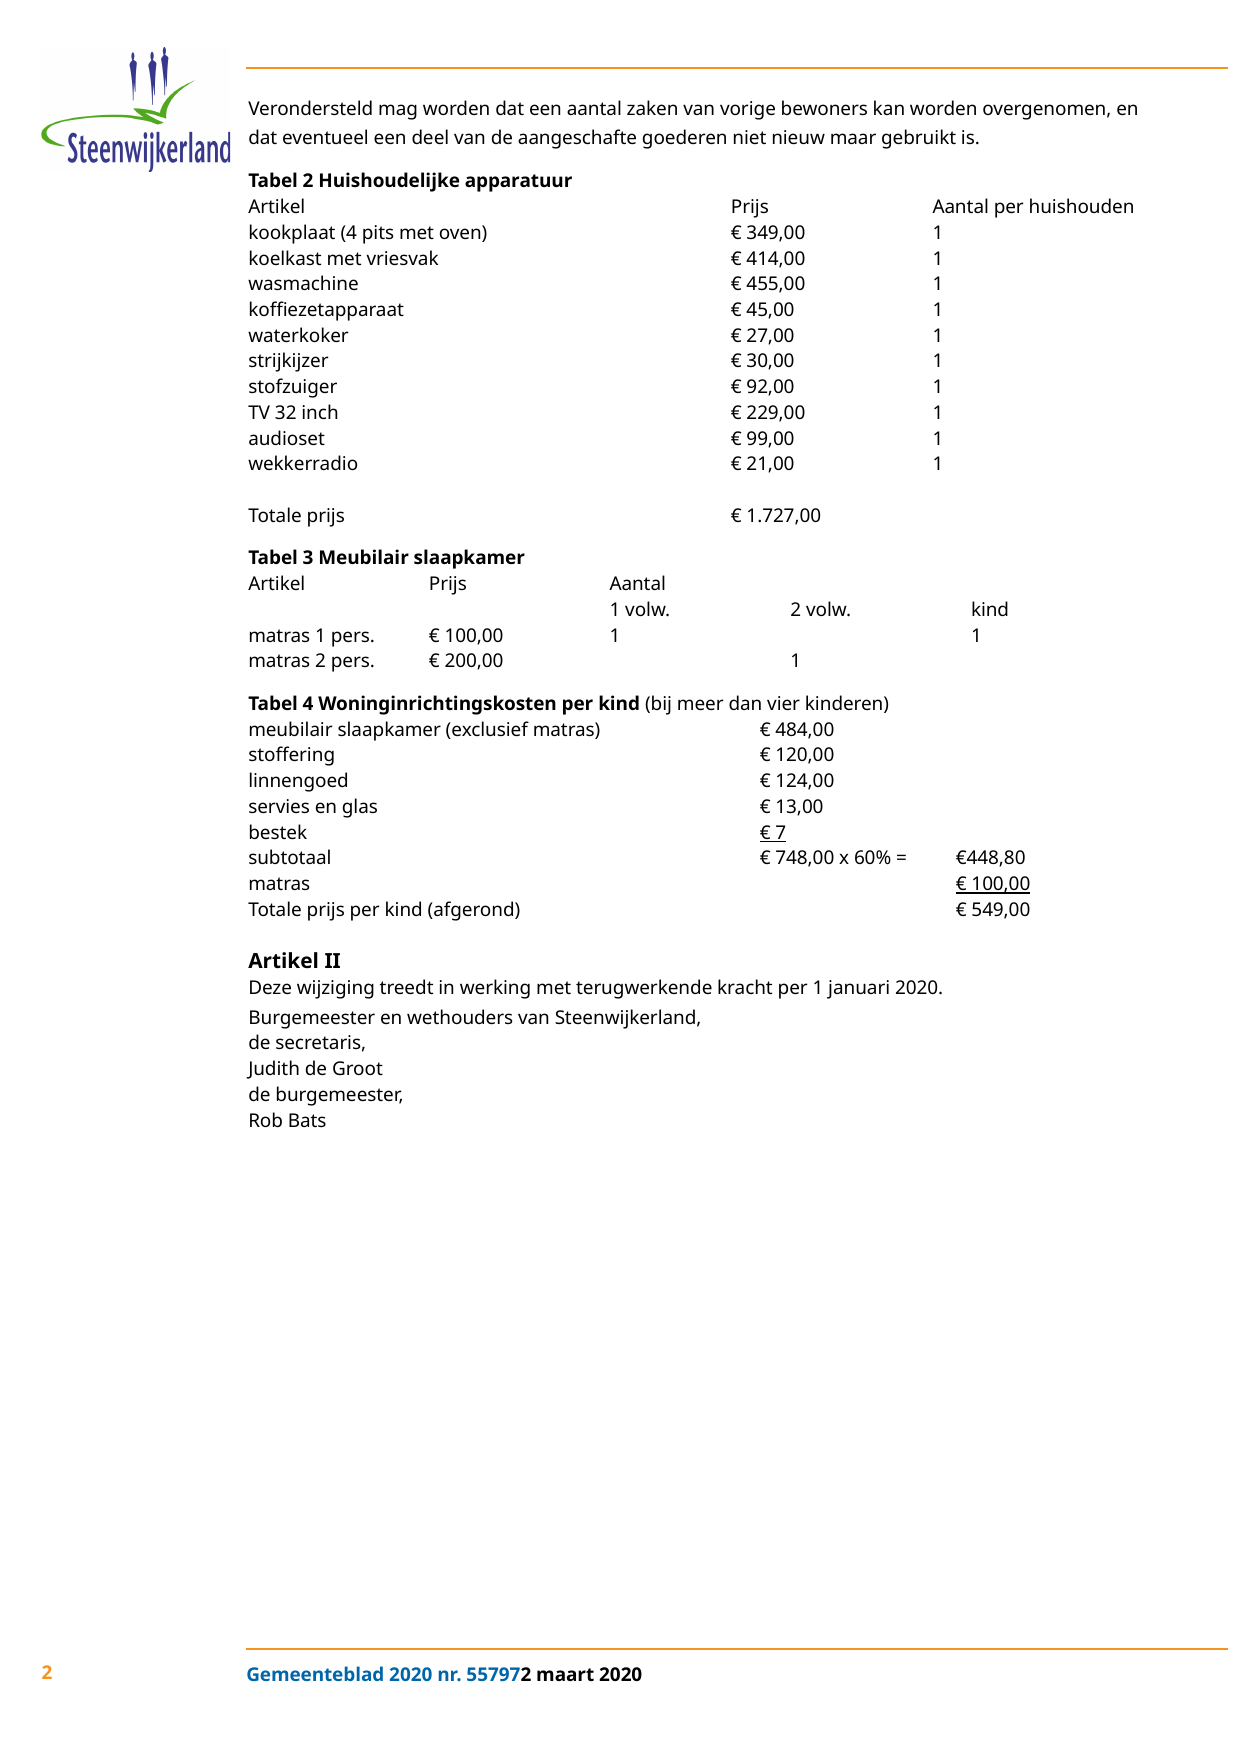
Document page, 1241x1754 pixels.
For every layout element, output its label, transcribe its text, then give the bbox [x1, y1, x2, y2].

table_cell € 414,00 [731, 245, 932, 271]
table_cell 1 volw. [609, 596, 790, 622]
table_cell [956, 742, 1152, 767]
table_cell [932, 502, 1152, 528]
table_cell TV 32 inch [248, 399, 731, 425]
table_cell [760, 870, 956, 896]
table_cell € 120,00 [760, 742, 956, 767]
table_cell 1 [790, 648, 971, 673]
table_cell € 748,00 x 60% = [760, 845, 956, 870]
table_header [956, 716, 1152, 742]
table_cell subtotaal [248, 845, 759, 870]
table_cell [956, 819, 1152, 844]
table_cell 1 [932, 219, 1152, 245]
table_cell € 13,00 [760, 793, 956, 819]
table_cell € 27,00 [731, 322, 932, 348]
table_header Artikel [248, 570, 429, 622]
text Deze wijziging treedt in werking met terugwerkende kracht per 1 januari 2020. [248, 974, 1152, 1000]
table_cell € 229,00 [731, 399, 932, 425]
table_cell [248, 476, 731, 502]
table_cell [956, 793, 1152, 819]
table_cell € 45,00 [731, 296, 932, 322]
table_cell 1 [932, 451, 1152, 476]
table_cell Totale prijs per kind (afgerond) [248, 896, 759, 922]
table_cell € 100,00 [429, 622, 609, 648]
table_cell koelkast met vriesvak [248, 245, 731, 271]
table_cell [609, 648, 790, 673]
table_cell wasmachine [248, 271, 731, 296]
text Tabel 2 Huishoudelijke apparatuur [248, 167, 1152, 193]
table_cell 1 [932, 271, 1152, 296]
table_cell kookplaat (4 pits met oven) [248, 219, 731, 245]
table_cell stofzuiger [248, 374, 731, 399]
table_header Prijs [731, 193, 932, 219]
text Judith de Groot [248, 1055, 1152, 1081]
table_header Aantal [609, 570, 1152, 596]
table_cell € 349,00 [731, 219, 932, 245]
table_cell audioset [248, 425, 731, 451]
text de burgemeester, [248, 1081, 1152, 1107]
table_cell € 21,00 [731, 451, 932, 476]
table_cell € 1.727,00 [731, 502, 932, 528]
table_header € 484,00 [760, 716, 956, 742]
table_cell 1 [932, 374, 1152, 399]
table_cell kind [971, 596, 1152, 622]
table_cell € 99,00 [731, 425, 932, 451]
text Verondersteld mag worden dat een aantal zaken van vorige bewoners kan worden overgenomen, en dat eventueel een deel van de aangeschafte goederen niet nieuw maar gebruikt is. [248, 95, 1152, 150]
table_cell €448,80 [956, 845, 1152, 870]
table_cell € 7 [760, 819, 956, 844]
table_cell € 92,00 [731, 374, 932, 399]
table_cell € 30,00 [731, 348, 932, 373]
table_cell 1 [932, 296, 1152, 322]
text Burgemeester en wethouders van Steenwijkerland, [248, 1004, 1152, 1029]
table_cell [932, 476, 1152, 502]
table_cell matras 1 pers. [248, 622, 429, 648]
text de secretaris, [248, 1029, 1152, 1055]
table_cell [790, 622, 971, 648]
table_cell [956, 768, 1152, 793]
table_header Artikel [248, 193, 731, 219]
table_cell 1 [932, 348, 1152, 373]
text Tabel 4 Woninginrichtingskosten per kind (bij meer dan vier kinderen) [248, 690, 1152, 716]
table_cell stoffering [248, 742, 759, 767]
table_header meubilair slaapkamer (exclusief matras) [248, 716, 759, 742]
table_cell € 124,00 [760, 768, 956, 793]
table_cell [731, 476, 932, 502]
table_cell strijkijzer [248, 348, 731, 373]
table_cell € 200,00 [429, 648, 609, 673]
table_cell 1 [932, 245, 1152, 271]
table_cell [971, 648, 1152, 673]
table_cell koffiezetapparaat [248, 296, 731, 322]
table_cell linnengoed [248, 768, 759, 793]
table_cell € 100,00 [956, 870, 1152, 896]
table_cell matras [248, 870, 759, 896]
table_cell servies en glas [248, 793, 759, 819]
text Artikel II [248, 946, 1152, 974]
table_cell 1 [932, 425, 1152, 451]
table_cell bestek [248, 819, 759, 844]
table_cell wekkerradio [248, 451, 731, 476]
table_cell 1 [971, 622, 1152, 648]
table_cell 1 [932, 322, 1152, 348]
table_cell waterkoker [248, 322, 731, 348]
table_cell € 549,00 [956, 896, 1152, 922]
table_cell Totale prijs [248, 502, 731, 528]
table_cell € 455,00 [731, 271, 932, 296]
table_cell matras 2 pers. [248, 648, 429, 673]
picture [41, 47, 231, 172]
table_cell [760, 896, 956, 922]
table_cell 1 [932, 399, 1152, 425]
table_cell 1 [609, 622, 790, 648]
text Rob Bats [248, 1107, 1152, 1132]
table_header Aantal per huishouden [932, 193, 1152, 219]
table_header Prijs [429, 570, 609, 622]
table_cell 2 volw. [790, 596, 971, 622]
text Tabel 3 Meubilair slaapkamer [248, 544, 1152, 570]
